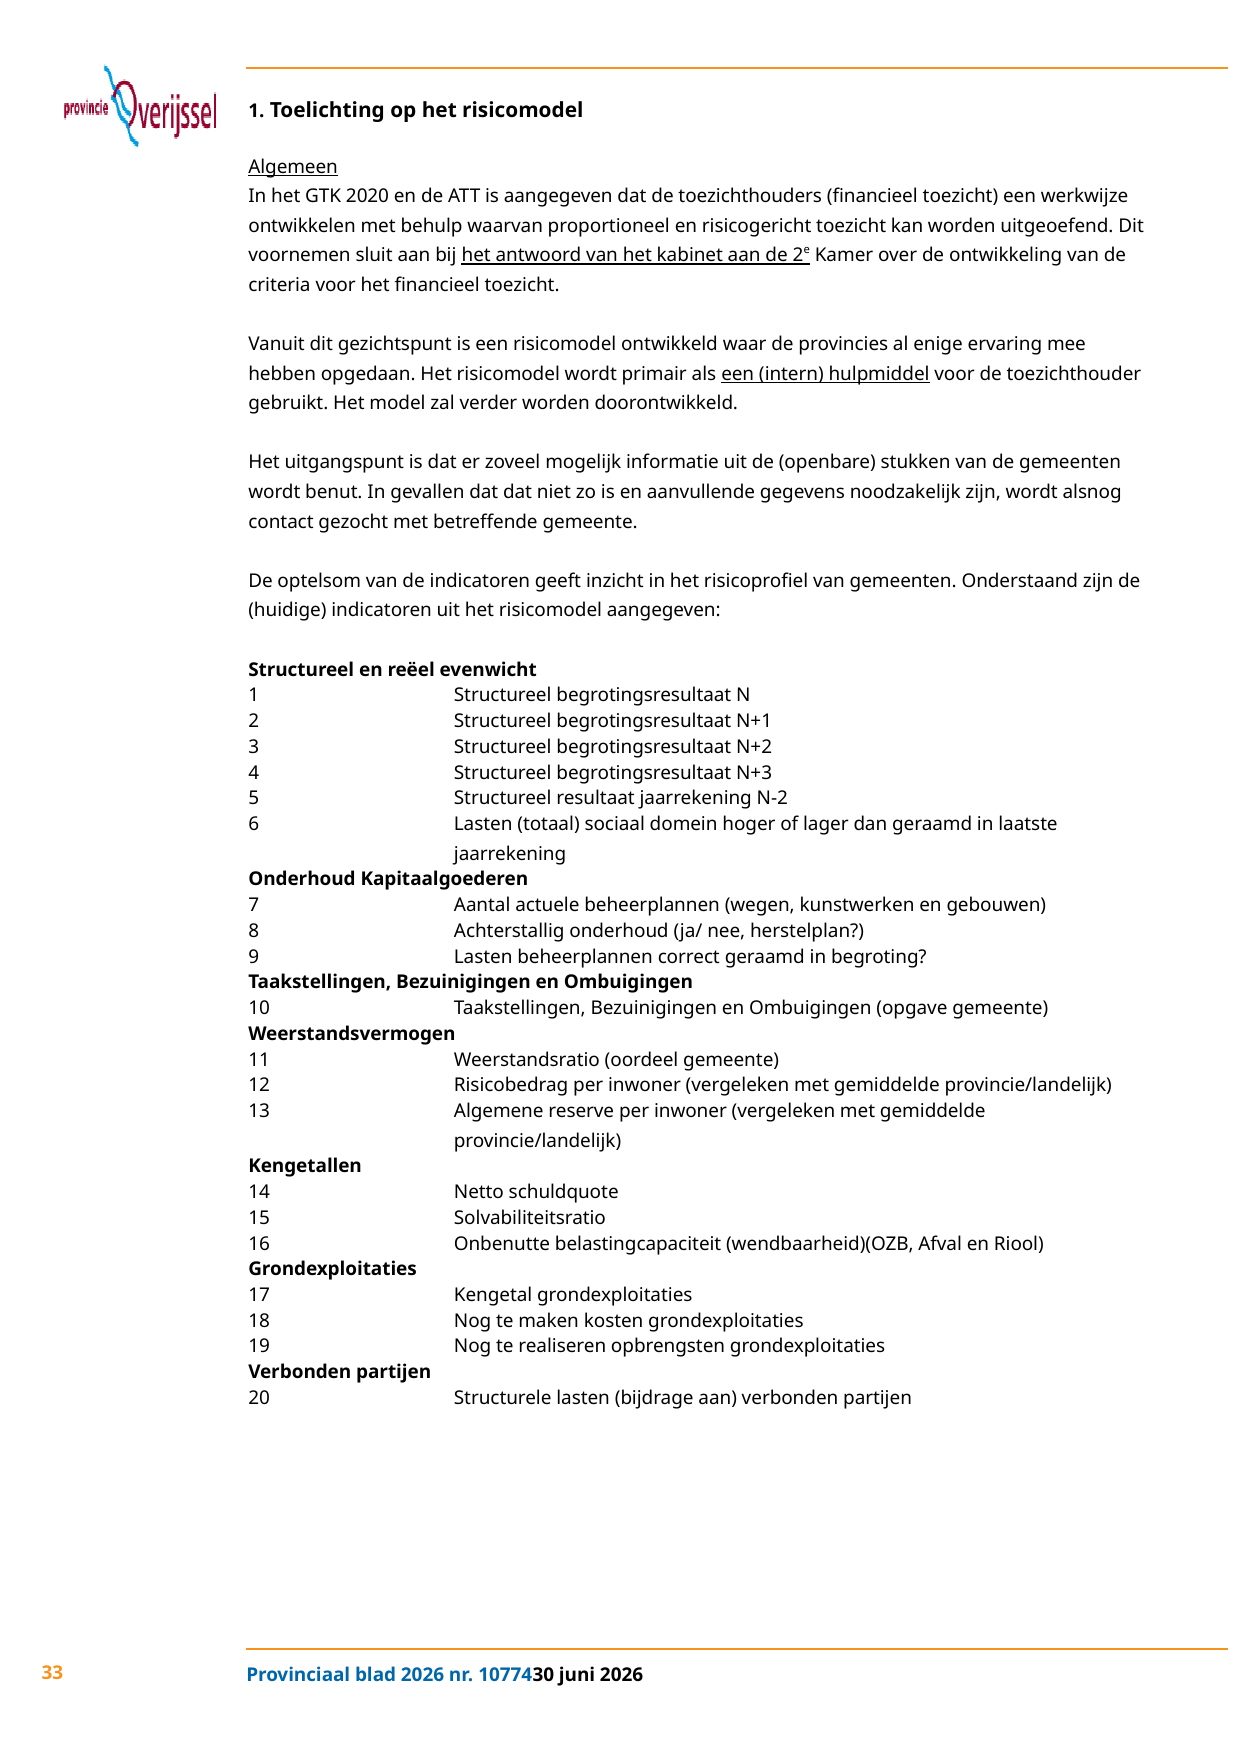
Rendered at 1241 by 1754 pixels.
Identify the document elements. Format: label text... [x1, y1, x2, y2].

table_cell Structureel begrotingsresultaat N+1 [454, 708, 1152, 733]
table_cell 13 [248, 1097, 454, 1152]
table_cell Nog te realiseren opbrengsten grondexploitaties [454, 1333, 1152, 1358]
table_cell 4 [248, 759, 454, 784]
table_cell Lasten beheerplannen correct geraamd in begroting? [454, 943, 1152, 968]
table_cell Structureel begrotingsresultaat N+3 [454, 759, 1152, 784]
table_cell 15 [248, 1204, 454, 1230]
table_cell Onbenutte belastingcapaciteit (wendbaarheid)(OZB, Afval en Riool) [454, 1230, 1152, 1255]
table_cell 11 [248, 1046, 454, 1071]
text Het uitgangspunt is dat er zoveel mogelijk informatie uit de (openbare) stukken van de gemeenten wordt benut. In gevallen dat dat niet zo is en aanvullende gegevens noodzakelijk zijn, wordt alsnog contact gezocht met betreffende gemeente. [248, 449, 1152, 534]
table_cell Weerstandsvermogen [248, 1020, 1152, 1046]
table_cell Solvabiliteitsratio [454, 1204, 1152, 1230]
table_cell 2 [248, 708, 454, 733]
picture [41, 47, 231, 172]
table_cell 10 [248, 994, 454, 1020]
table_cell Structurele lasten (bijdrage aan) verbonden partijen [454, 1384, 1152, 1410]
table_header Structureel en reëel evenwicht [248, 656, 1152, 682]
table_cell Structureel begrotingsresultaat N [454, 682, 1152, 707]
table_cell Structureel resultaat jaarrekening N-2 [454, 785, 1152, 810]
table_cell Aantal actuele beheerplannen (wegen, kunstwerken en gebouwen) [454, 891, 1152, 917]
text Vanuit dit gezichtspunt is een risicomodel ontwikkeld waar de provincies al enige ervaring mee hebben opgedaan. Het risicomodel wordt primair als een (intern) hulpmiddel voor de toezichthouder gebruikt. Het model zal verder worden doorontwikkeld. [248, 330, 1152, 415]
table_cell Structureel begrotingsresultaat N+2 [454, 733, 1152, 759]
table_cell Taakstellingen, Bezuinigingen en Ombuigingen [248, 969, 1152, 994]
table_cell 12 [248, 1071, 454, 1097]
table_cell 7 [248, 891, 454, 917]
table_cell 3 [248, 733, 454, 759]
table_cell 14 [248, 1178, 454, 1204]
table_cell Risicobedrag per inwoner (vergeleken met gemiddelde provincie/landelijk) [454, 1071, 1152, 1097]
table_cell 20 [248, 1384, 454, 1410]
table_cell 19 [248, 1333, 454, 1358]
table_cell Kengetallen [248, 1153, 1152, 1178]
table_cell Algemene reserve per inwoner (vergeleken met gemiddelde provincie/landelijk) [454, 1097, 1152, 1152]
table_cell Onderhoud Kapitaalgoederen [248, 866, 1152, 891]
text In het GTK 2020 en de ATT is aangegeven dat de toezichthouders (financieel toezicht) een werkwijze ontwikkelen met behulp waarvan proportioneel en risicogericht toezicht kan worden uitgeoefend. Dit voornemen sluit aan bij het antwoord van het kabinet aan de 2e Kamer over de ontwikkeling van de criteria voor het financieel toezicht. [248, 182, 1152, 297]
table_cell Weerstandsratio (oordeel gemeente) [454, 1046, 1152, 1071]
table_cell 1 [248, 682, 454, 707]
table_cell Grondexploitaties [248, 1255, 1152, 1281]
table_cell 6 [248, 810, 454, 866]
text Algemeen [248, 153, 1152, 179]
table_cell Kengetal grondexploitaties [454, 1281, 1152, 1307]
table_cell 5 [248, 785, 454, 810]
text De optelsom van de indicatoren geeft inzicht in het risicoprofiel van gemeenten. Onderstaand zijn de (huidige) indicatoren uit het risicomodel aangegeven: [248, 567, 1152, 622]
text 1. Toelichting op het risicomodel [248, 95, 1152, 123]
table_cell Taakstellingen, Bezuinigingen en Ombuigingen (opgave gemeente) [454, 994, 1152, 1020]
table_cell Nog te maken kosten grondexploitaties [454, 1307, 1152, 1333]
table_cell 17 [248, 1281, 454, 1307]
table_cell 9 [248, 943, 454, 968]
table_cell 8 [248, 917, 454, 943]
table_cell Lasten (totaal) sociaal domein hoger of lager dan geraamd in laatste jaarrekening [454, 810, 1152, 866]
table_cell Achterstallig onderhoud (ja/ nee, herstelplan?) [454, 917, 1152, 943]
table_cell 18 [248, 1307, 454, 1333]
table_cell Verbonden partijen [248, 1358, 1152, 1384]
table_cell Netto schuldquote [454, 1178, 1152, 1204]
table_cell 16 [248, 1230, 454, 1255]
